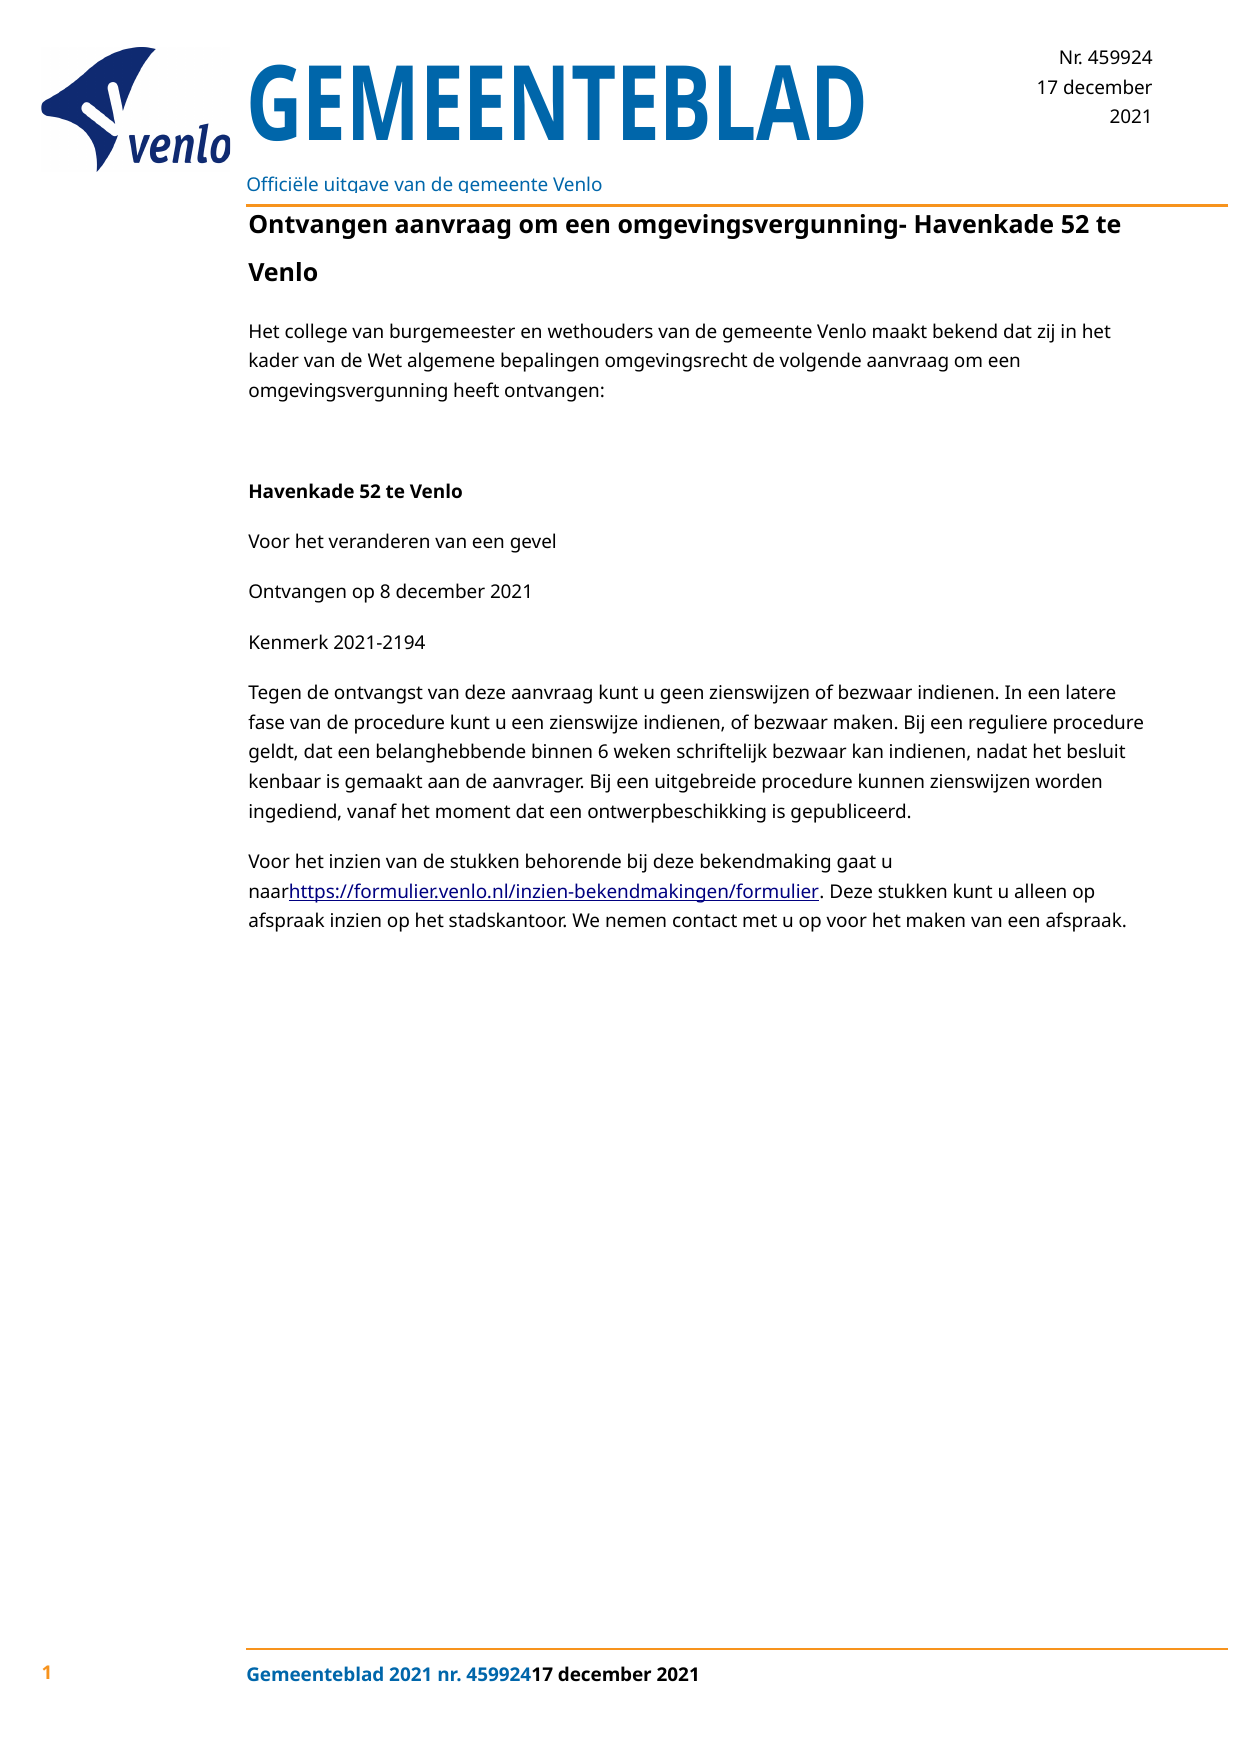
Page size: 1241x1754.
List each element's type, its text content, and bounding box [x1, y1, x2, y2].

text Kenmerk 2021-2194 [248, 629, 1152, 655]
text Havenkade 52 te Venlo [248, 478, 1152, 504]
text Voor het inzien van de stukken behorende bij deze bekendmaking gaat u naarhttps://formulier.venlo.nl/inzien-bekendmakingen/formulier. Deze stukken kunt u alleen op afspraak inzien op het stadskantoor. We nemen contact met u op voor het maken van een afspraak. [248, 848, 1152, 933]
text Tegen de ontvangst van deze aanvraag kunt u geen zienswijzen of bezwaar indienen. In een latere fase van de procedure kunt u een zienswijze indienen, of bezwaar maken. Bij een reguliere procedure geldt, dat een belanghebbende binnen 6 weken schriftelijk bezwaar kan indienen, nadat het besluit kenbaar is gemaakt aan de aanvrager. Bij een uitgebreide procedure kunnen zienswijzen worden ingediend, vanaf het moment dat een ontwerpbeschikking is gepubliceerd. [248, 679, 1152, 824]
text Het college van burgemeester en wethouders van de gemeente Venlo maakt bekend dat zij in het kader van de Wet algemene bepalingen omgevingsrecht de volgende aanvraag om een omgevingsvergunning heeft ontvangen: [248, 318, 1152, 403]
text Ontvangen op 8 december 2021 [248, 579, 1152, 604]
picture [41, 47, 231, 172]
text Ontvangen aanvraag om een omgevingsvergunning- Havenkade 52 te Venlo [248, 207, 1152, 288]
text Voor het veranderen van een gevel [248, 528, 1152, 554]
